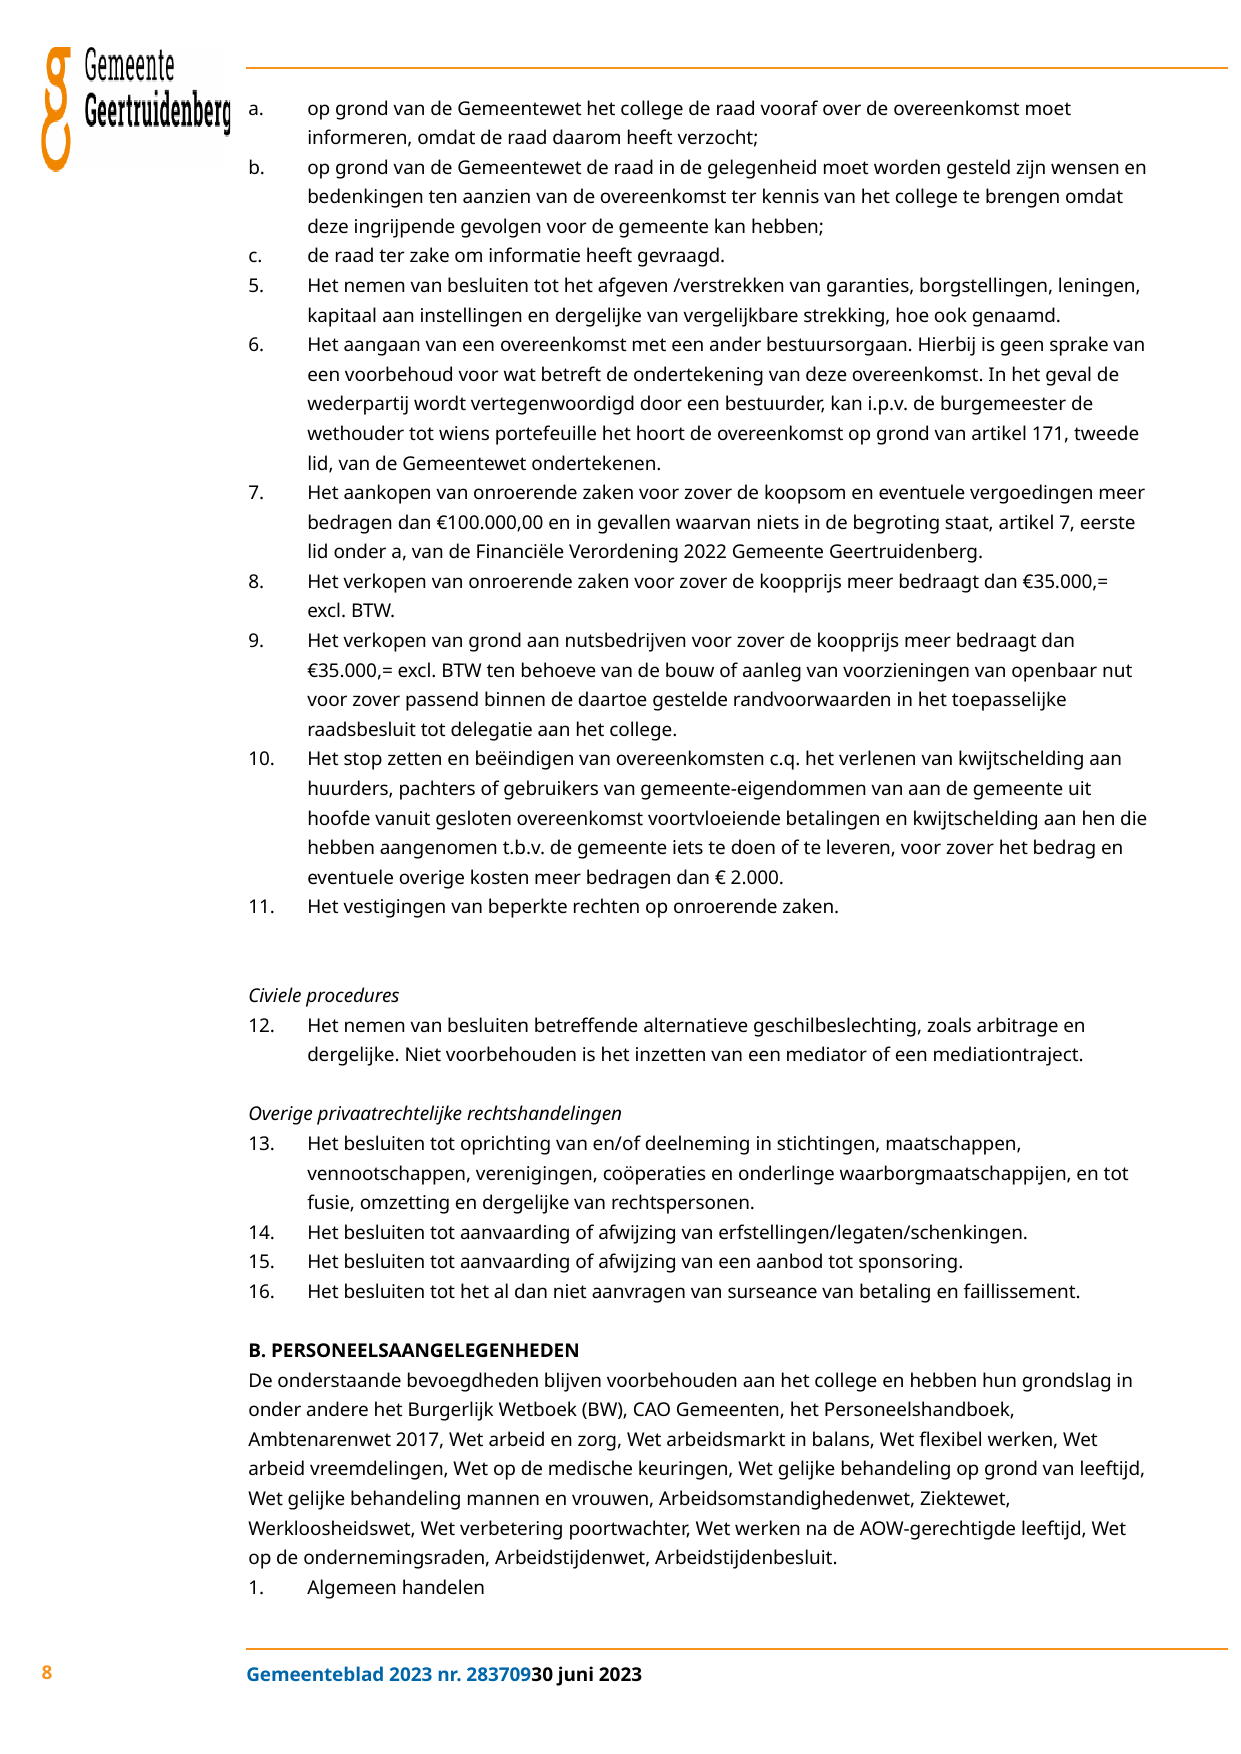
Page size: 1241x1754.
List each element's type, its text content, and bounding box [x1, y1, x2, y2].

list Het nemen van besluiten betreffende alternatieve geschilbeslechting, zoals arbitrage en dergelijke. Niet voorbehouden is het inzetten van een mediator of een mediationtraject. [248, 1012, 1152, 1067]
list Algemeen handelen [248, 1574, 1152, 1600]
list Het nemen van besluiten tot het afgeven /verstrekken van garanties, borgstellingen, leningen, kapitaal aan instellingen en dergelijke van vergelijkbare strekking, hoe ook genaamd. [248, 272, 1152, 328]
list Het besluiten tot het al dan niet aanvragen van surseance van betaling en faillissement. [248, 1278, 1152, 1304]
list Het aangaan van een overeenkomst met een ander bestuursorgaan. Hierbij is geen sprake van een voorbehoud voor wat betreft de ondertekening van deze overeenkomst. In het geval de wederpartij wordt vertegenwoordigd door een bestuurder, kan i.p.v. de burgemeester de wethouder tot wiens portefeuille het hoort de overeenkomst op grond van artikel 171, tweede lid, van de Gemeentewet ondertekenen. [248, 331, 1152, 476]
list Het aankopen van onroerende zaken voor zover de koopsom en eventuele vergoedingen meer bedragen dan €100.000,00 en in gevallen waarvan niets in de begroting staat, artikel 7, eerste lid onder a, van de Financiële Verordening 2022 Gemeente Geertruidenberg. [248, 479, 1152, 564]
list Het besluiten tot aanvaarding of afwijzing van erfstellingen/legaten/schenkingen. [248, 1219, 1152, 1245]
text B. PERSONEELSAANGELEGENHEDEN [248, 1337, 1152, 1363]
list Het verkopen van grond aan nutsbedrijven voor zover de koopprijs meer bedraagt dan €35.000,= excl. BTW ten behoeve van de bouw of aanleg van voorzieningen van openbaar nut voor zover passend binnen de daartoe gestelde randvoorwaarden in het toepasselijke raadsbesluit tot delegatie aan het college. [248, 627, 1152, 742]
picture [41, 47, 231, 172]
text De onderstaande bevoegdheden blijven voorbehouden aan het college en hebben hun grondslag in onder andere het Burgerlijk Wetboek (BW), CAO Gemeenten, het Personeelshandboek, Ambtenarenwet 2017, Wet arbeid en zorg, Wet arbeidsmarkt in balans, Wet flexibel werken, Wet arbeid vreemdelingen, Wet op de medische keuringen, Wet gelijke behandeling op grond van leeftijd, Wet gelijke behandeling mannen en vrouwen, Arbeidsomstandighedenwet, Ziektewet, Werkloosheidswet, Wet verbetering poortwachter, Wet werken na de AOW-gerechtigde leeftijd, Wet op de ondernemingsraden, Arbeidstijdenwet, Arbeidstijdenbesluit. [248, 1367, 1152, 1570]
list op grond van de Gemeentewet het college de raad vooraf over de overeenkomst moet informeren, omdat de raad daarom heeft verzocht; [248, 95, 1152, 150]
list Het besluiten tot aanvaarding of afwijzing van een aanbod tot sponsoring. [248, 1248, 1152, 1274]
list op grond van de Gemeentewet de raad in de gelegenheid moet worden gesteld zijn wensen en bedenkingen ten aanzien van de overeenkomst ter kennis van het college te brengen omdat deze ingrijpende gevolgen voor de gemeente kan hebben; [248, 154, 1152, 239]
text Overige privaatrechtelijke rechtshandelingen [248, 1101, 1152, 1126]
list Het verkopen van onroerende zaken voor zover de koopprijs meer bedraagt dan €35.000,= excl. BTW. [248, 568, 1152, 623]
text Civiele procedures [248, 982, 1152, 1008]
list de raad ter zake om informatie heeft gevraagd. [248, 243, 1152, 268]
list Het stop zetten en beëindigen van overeenkomsten c.q. het verlenen van kwijtschelding aan huurders, pachters of gebruikers van gemeente-eigendommen van aan de gemeente uit hoofde vanuit gesloten overeenkomst voortvloeiende betalingen en kwijtschelding aan hen die hebben aangenomen t.b.v. de gemeente iets te doen of te leveren, voor zover het bedrag en eventuele overige kosten meer bedragen dan € 2.000. [248, 746, 1152, 890]
list Het vestigingen van beperkte rechten op onroerende zaken. [248, 893, 1152, 919]
list Het besluiten tot oprichting van en/of deelneming in stichtingen, maatschappen, vennootschappen, verenigingen, coöperaties en onderlinge waarborgmaatschappijen, en tot fusie, omzetting en dergelijke van rechtspersonen. [248, 1130, 1152, 1215]
